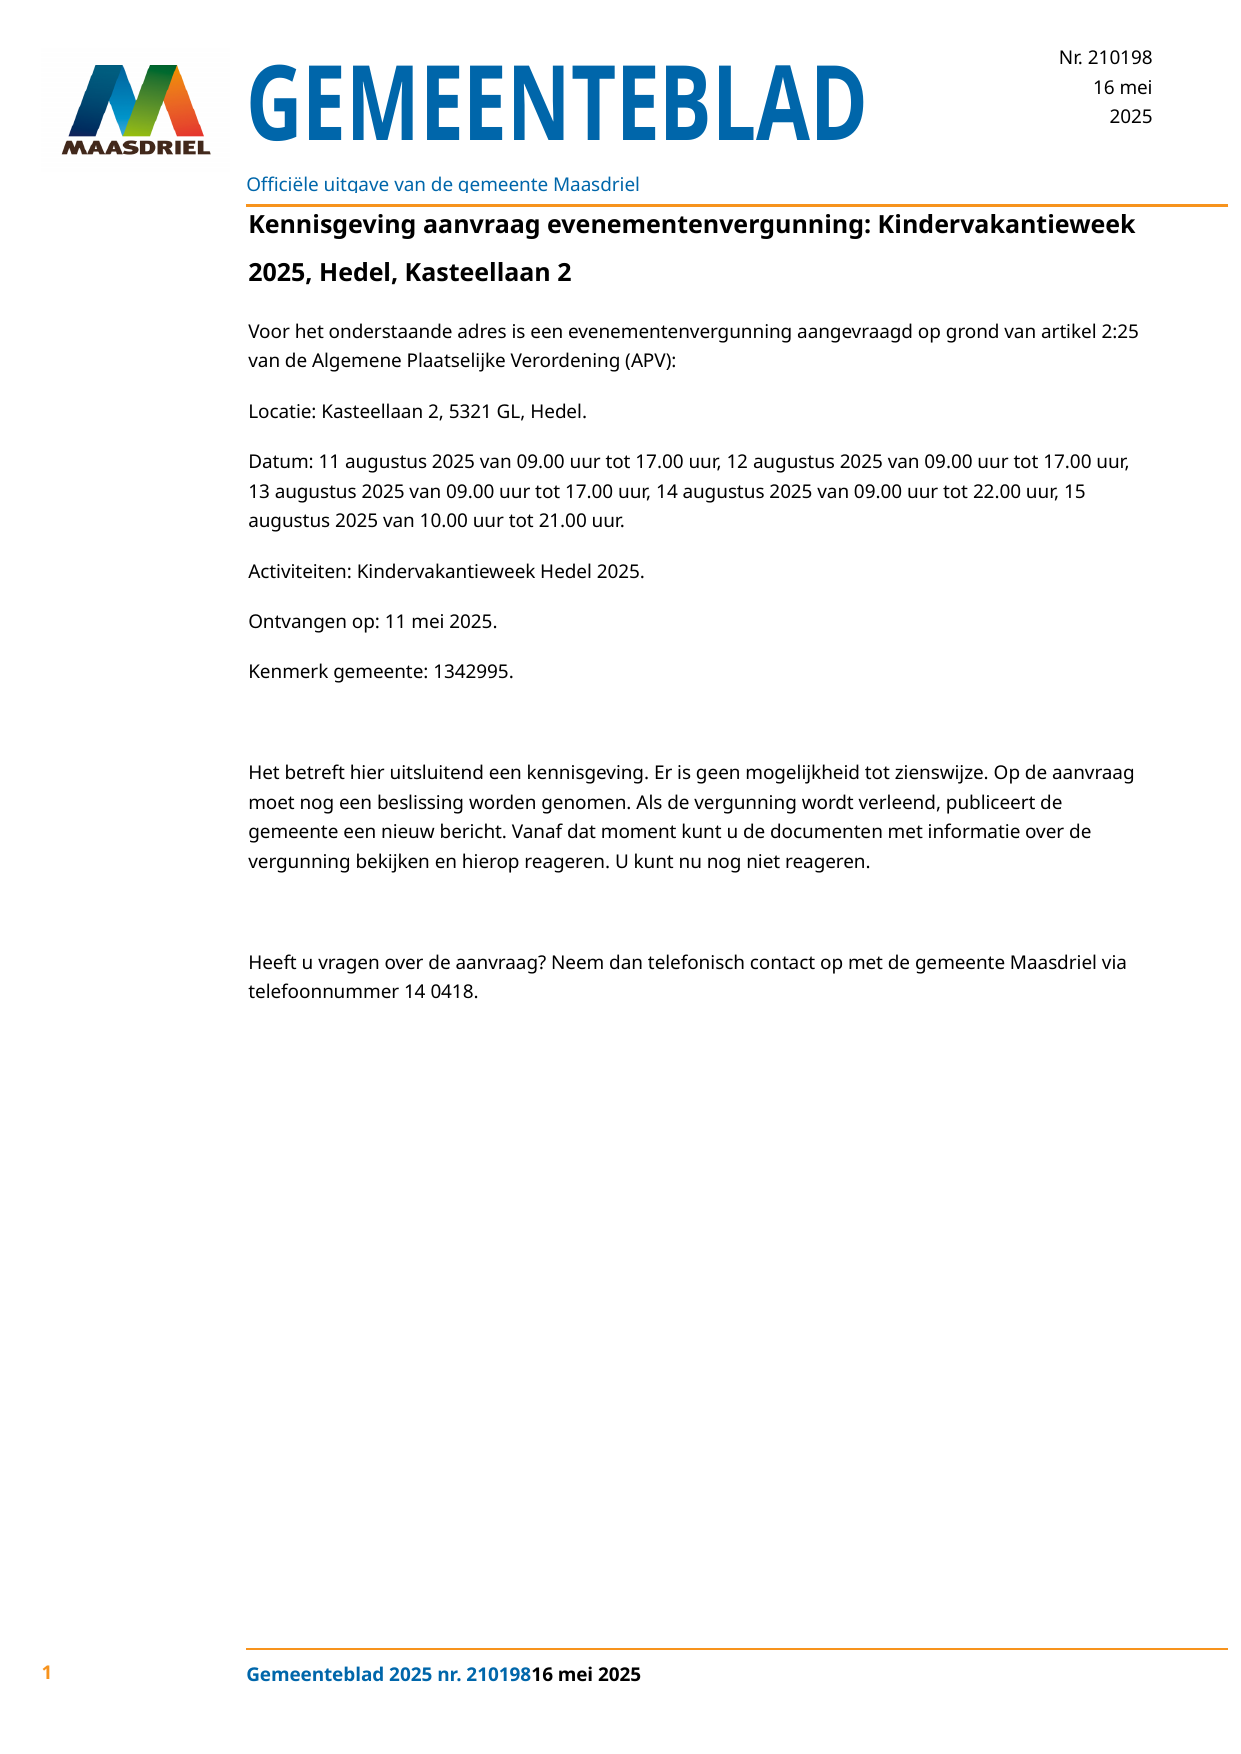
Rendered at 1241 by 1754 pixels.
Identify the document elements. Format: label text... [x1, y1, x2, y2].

text Kennisgeving aanvraag evenementenvergunning: Kindervakantieweek 2025, Hedel, Kasteellaan 2 [248, 207, 1152, 288]
picture [41, 47, 231, 172]
text Heeft u vragen over de aanvraag? Neem dan telefonisch contact op met de gemeente Maasdriel via telefoonnummer 14 0418. [248, 949, 1152, 1004]
text Activiteiten: Kindervakantieweek Hedel 2025. [248, 558, 1152, 584]
text Kenmerk gemeente: 1342995. [248, 659, 1152, 684]
text Voor het onderstaande adres is een evenementenvergunning aangevraagd op grond van artikel 2:25 van de Algemene Plaatselijke Verordening (APV): [248, 318, 1152, 373]
text Datum: 11 augustus 2025 van 09.00 uur tot 17.00 uur, 12 augustus 2025 van 09.00 uur tot 17.00 uur, 13 augustus 2025 van 09.00 uur tot 17.00 uur, 14 augustus 2025 van 09.00 uur tot 22.00 uur, 15 augustus 2025 van 10.00 uur tot 21.00 uur. [248, 448, 1152, 533]
text Ontvangen op: 11 mei 2025. [248, 608, 1152, 634]
text Het betreft hier uitsluitend een kennisgeving. Er is geen mogelijkheid tot zienswijze. Op de aanvraag moet nog een beslissing worden genomen. Als de vergunning wordt verleend, publiceert de gemeente een nieuw bericht. Vanaf dat moment kunt u de documenten met informatie over de vergunning bekijken en hierop reageren. U kunt nu nog niet reageren. [248, 759, 1152, 874]
text Locatie: Kasteellaan 2, 5321 GL, Hedel. [248, 398, 1152, 424]
